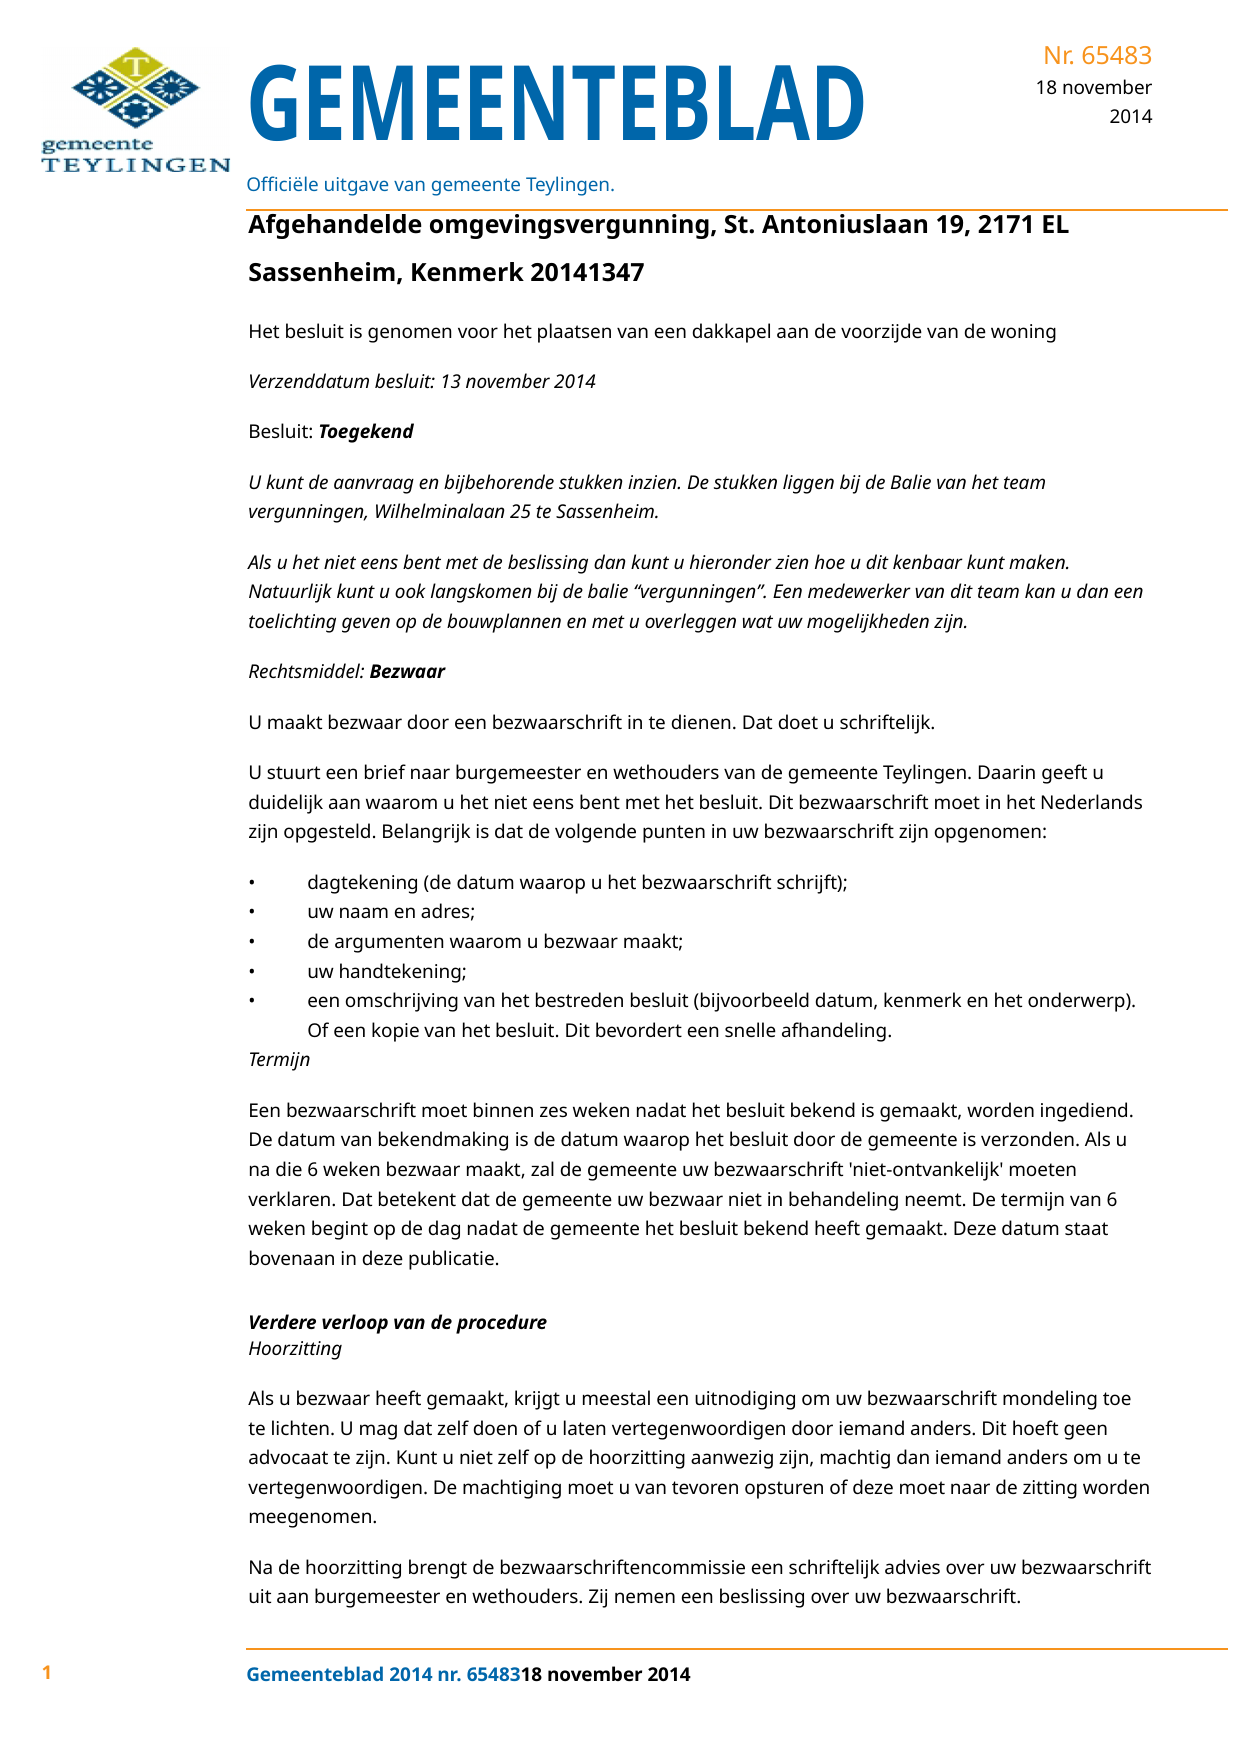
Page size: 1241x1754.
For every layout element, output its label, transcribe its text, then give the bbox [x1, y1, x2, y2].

text Besluit: Toegekend [248, 419, 1152, 444]
text Als u het niet eens bent met de beslissing dan kunt u hieronder zien hoe u dit kenbaar kunt maken. Natuurlijk kunt u ook langskomen bij de balie “vergunningen”. Een medewerker van dit team kan u dan een toelichting geven op de bouwplannen en met u overleggen wat uw mogelijkheden zijn. [248, 549, 1152, 634]
text Termijn [248, 1047, 1152, 1072]
text Verzenddatum besluit: 13 november 2014 [248, 368, 1152, 394]
list uw handtekening; [248, 958, 1152, 984]
text U maakt bezwaar door een bezwaarschrift in te dienen. Dat doet u schriftelijk. [248, 709, 1152, 735]
list de argumenten waarom u bezwaar maakt; [248, 928, 1152, 954]
list uw naam en adres; [248, 899, 1152, 924]
text Na de hoorzitting brengt de bezwaarschriftencommissie een schriftelijk advies over uw bezwaarschrift uit aan burgemeester en wethouders. Zij nemen een beslissing over uw bezwaarschrift. [248, 1554, 1152, 1609]
text Afgehandelde omgevingsvergunning, St. Antoniuslaan 19, 2171 EL Sassenheim, Kenmerk 20141347 [248, 211, 1152, 288]
text Hoorzitting [248, 1335, 1152, 1360]
text U stuurt een brief naar burgemeester en wethouders van de gemeente Teylingen. Daarin geeft u duidelijk aan waarom u het niet eens bent met het besluit. Dit bezwaarschrift moet in het Nederlands zijn opgesteld. Belangrijk is dat de volgende punten in uw bezwaarschrift zijn opgenomen: [248, 759, 1152, 844]
text Een bezwaarschrift moet binnen zes weken nadat het besluit bekend is gemaakt, worden ingediend. De datum van bekendmaking is de datum waarop het besluit door de gemeente is verzonden. Als u na die 6 weken bezwaar maakt, zal de gemeente uw bezwaarschrift 'niet-ontvankelijk' moeten verklaren. Dat betekent dat de gemeente uw bezwaar niet in behandeling neemt. De termijn van 6 weken begint op de dag nadat de gemeente het besluit bekend heeft gemaakt. Deze datum staat bovenaan in deze publicatie. [248, 1097, 1152, 1271]
picture [41, 47, 231, 172]
list een omschrijving van het bestreden besluit (bijvoorbeeld datum, kenmerk en het onderwerp). Of een kopie van het besluit. Dit bevordert een snelle afhandeling. [248, 987, 1152, 1043]
text Als u bezwaar heeft gemaakt, krijgt u meestal een uitnodiging om uw bezwaarschrift mondeling toe te lichten. U mag dat zelf doen of u laten vertegenwoordigen door iemand anders. Dit hoeft geen advocaat te zijn. Kunt u niet zelf op de hoorzitting aanwezig zijn, machtig dan iemand anders om u te vertegenwoordigen. De machtiging moet u van tevoren opsturen of deze moet naar de zitting worden meegenomen. [248, 1385, 1152, 1529]
text U kunt de aanvraag en bijbehorende stukken inzien. De stukken liggen bij de Balie van het team vergunningen, Wilhelminalaan 25 te Sassenheim. [248, 469, 1152, 524]
text Rechtsmiddel: Bezwaar [248, 659, 1152, 684]
list dagtekening (de datum waarop u het bezwaarschrift schrijft); [248, 869, 1152, 895]
text Verdere verloop van de procedure [248, 1309, 1152, 1335]
text Het besluit is genomen voor het plaatsen van een dakkapel aan de voorzijde van de woning [248, 318, 1152, 344]
